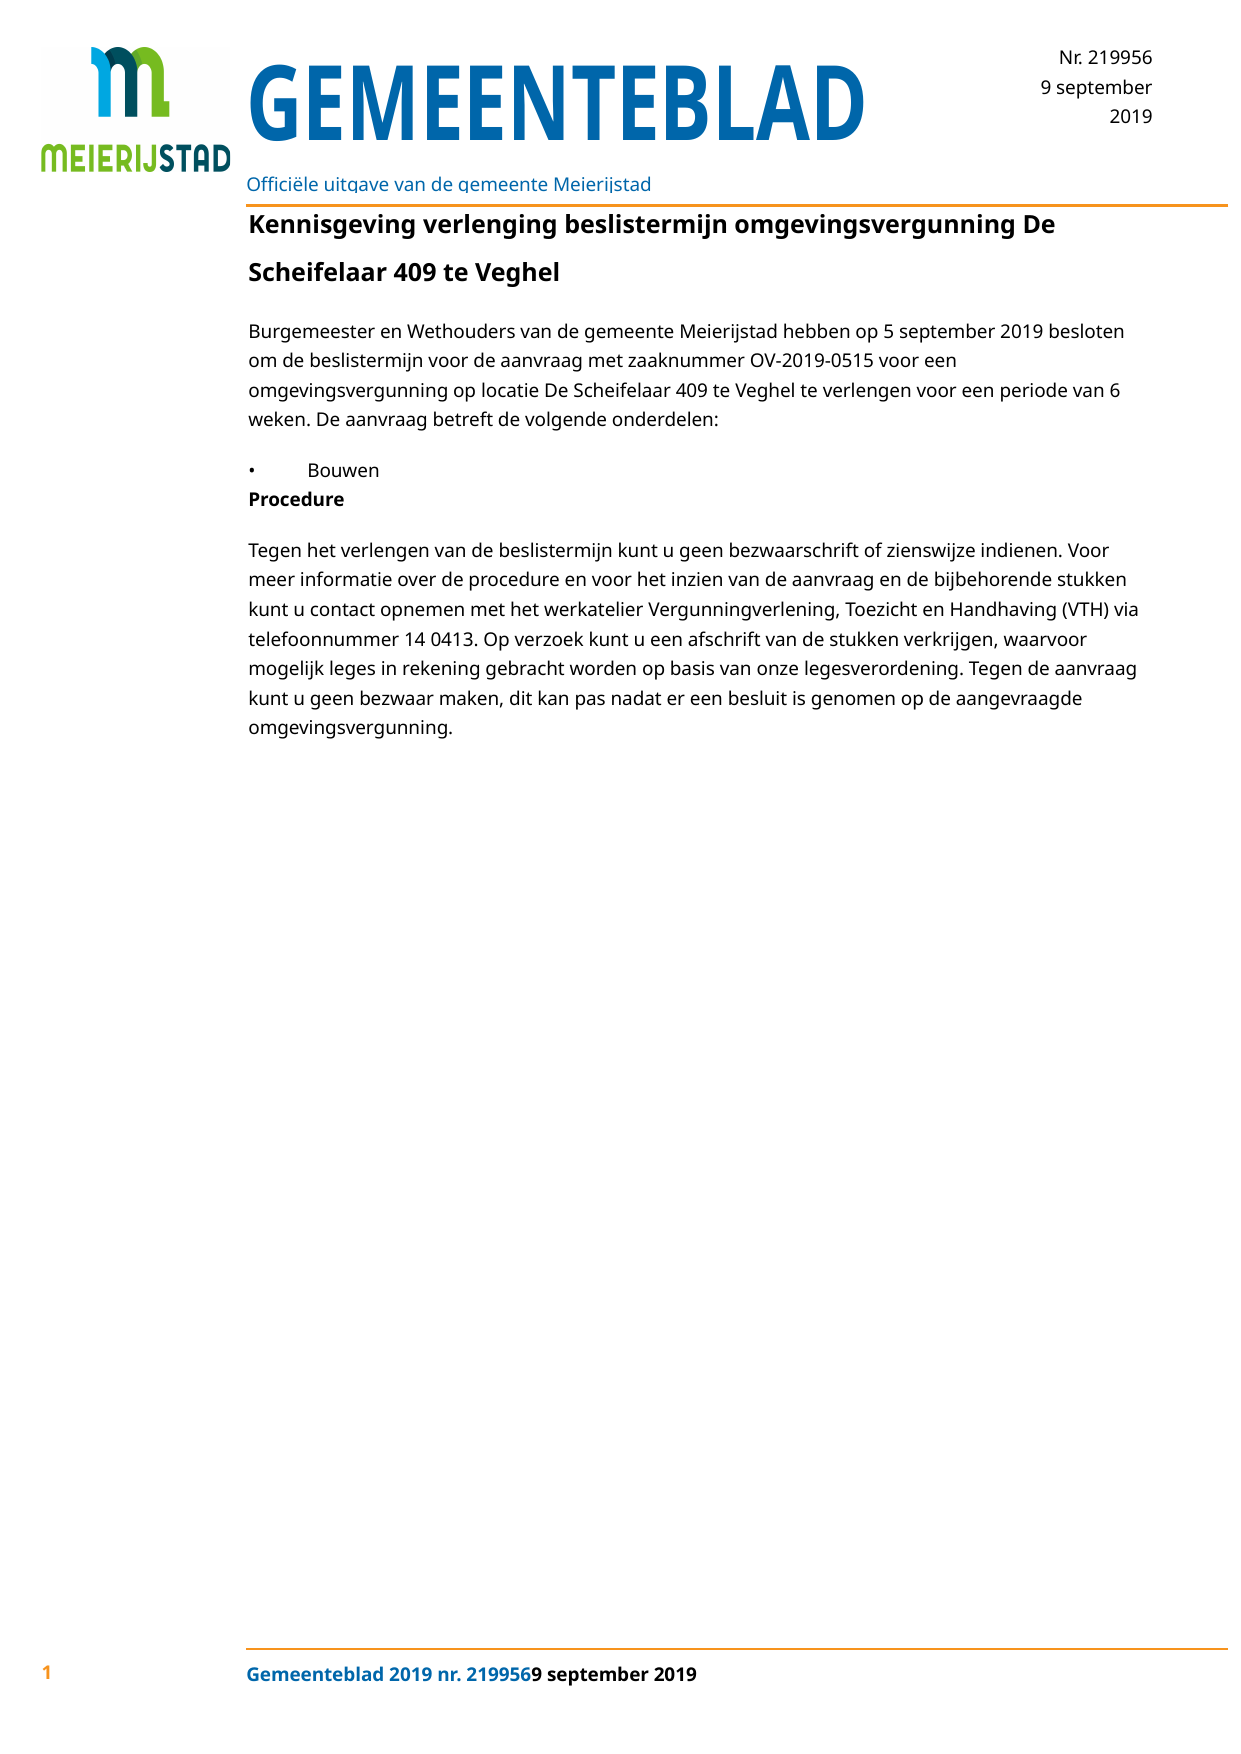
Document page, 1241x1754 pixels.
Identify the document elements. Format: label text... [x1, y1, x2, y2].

text Kennisgeving verlenging beslistermijn omgevingsvergunning De Scheifelaar 409 te Veghel [248, 207, 1152, 288]
text Procedure [248, 487, 1152, 512]
list Bouwen [248, 457, 1152, 483]
text Burgemeester en Wethouders van de gemeente Meierijstad hebben op 5 september 2019 besloten om de beslistermijn voor de aanvraag met zaaknummer OV-2019-0515 voor een omgevingsvergunning op locatie De Scheifelaar 409 te Veghel te verlengen voor een periode van 6 weken. De aanvraag betreft de volgende onderdelen: [248, 318, 1152, 432]
text Tegen het verlengen van de beslistermijn kunt u geen bezwaarschrift of zienswijze indienen. Voor meer informatie over de procedure en voor het inzien van de aanvraag en de bijbehorende stukken kunt u contact opnemen met het werkatelier Vergunningverlening, Toezicht en Handhaving (VTH) via telefoonnummer 14 0413. Op verzoek kunt u een afschrift van de stukken verkrijgen, waarvoor mogelijk leges in rekening gebracht worden op basis van onze legesverordening. Tegen de aanvraag kunt u geen bezwaar maken, dit kan pas nadat er een besluit is genomen op de aangevraagde omgevingsvergunning. [248, 537, 1152, 740]
picture [41, 47, 231, 172]
